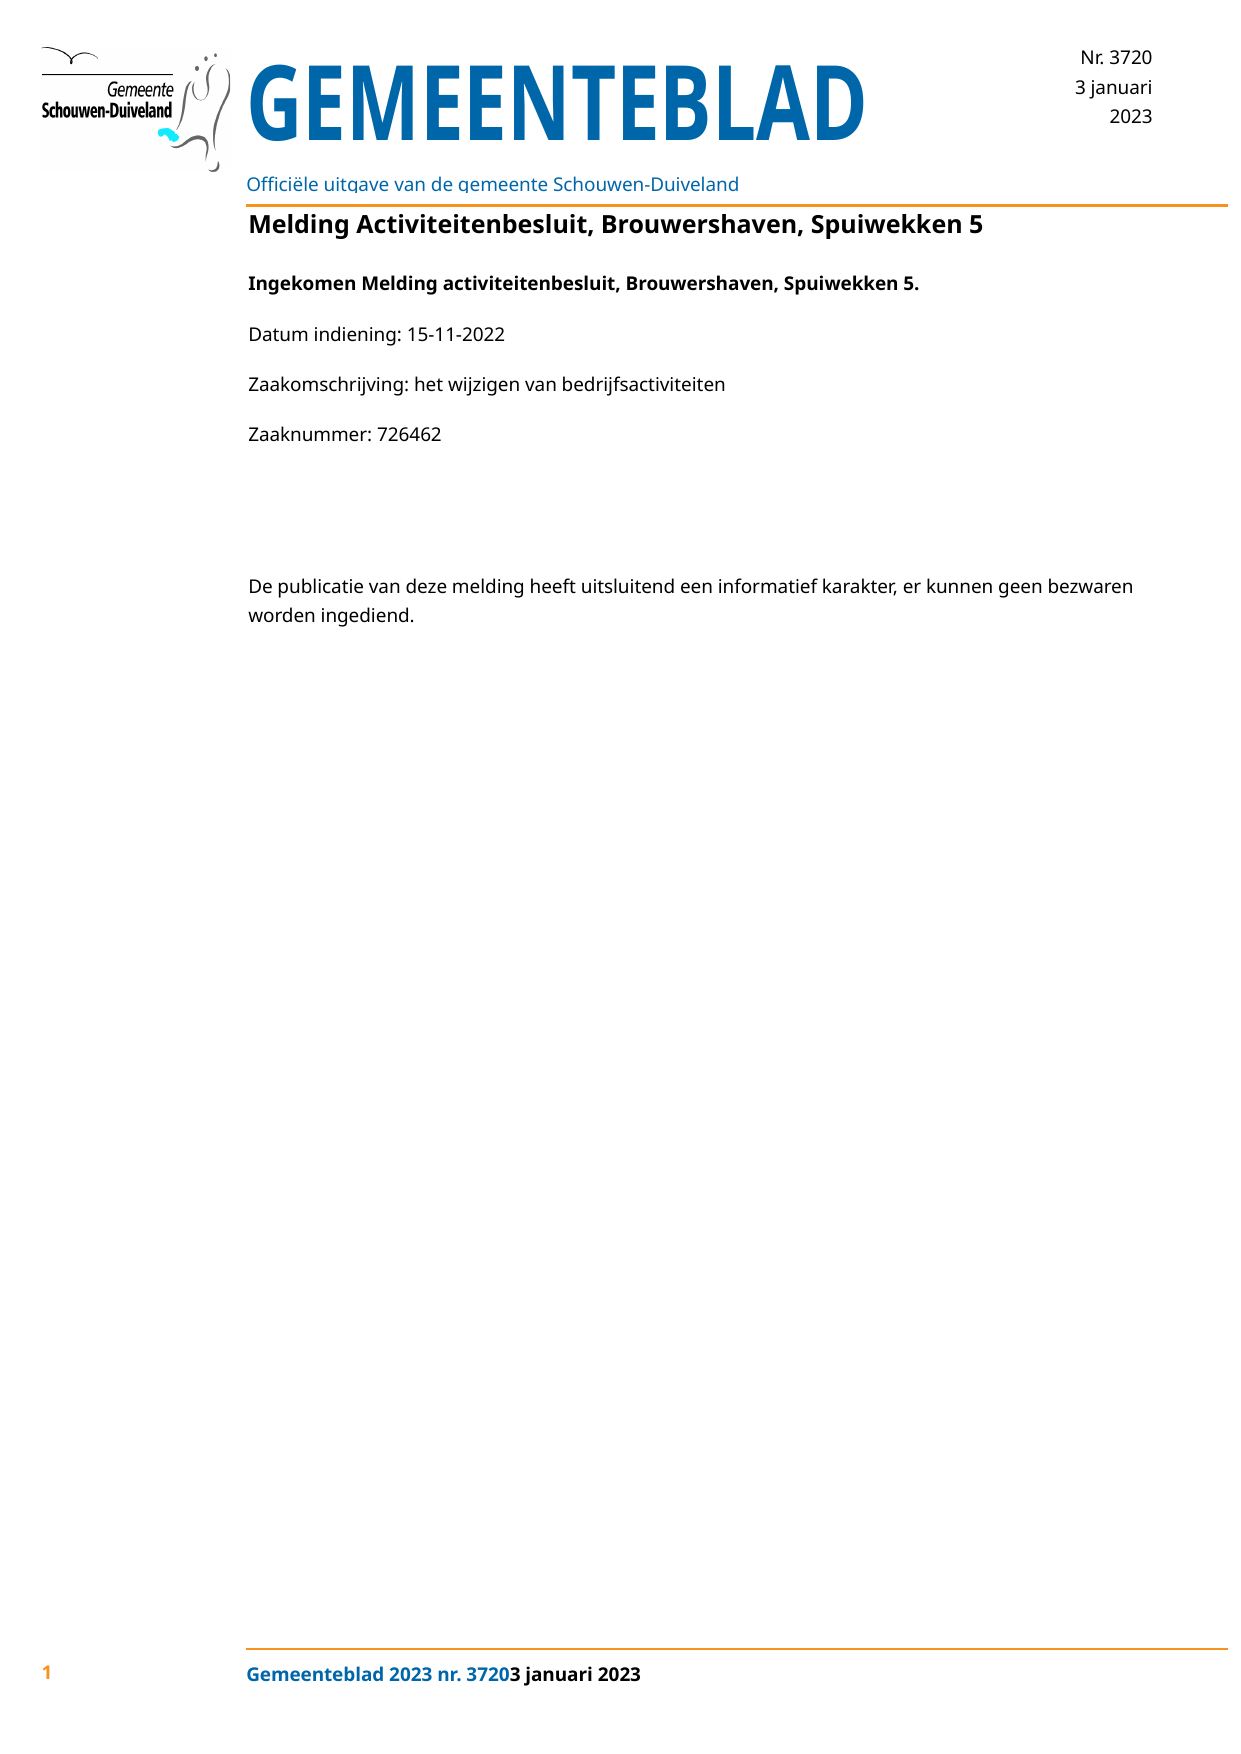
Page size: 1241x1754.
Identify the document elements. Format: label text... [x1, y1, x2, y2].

text Zaaknummer: 726462 [248, 422, 1152, 447]
text Zaakomschrijving: het wijzigen van bedrijfsactiviteiten [248, 371, 1152, 397]
text De publicatie van deze melding heeft uitsluitend een informatief karakter, er kunnen geen bezwaren worden ingediend. [248, 573, 1152, 628]
text Datum indiening: 15-11-2022 [248, 321, 1152, 346]
text Ingekomen Melding activiteitenbesluit, Brouwershaven, Spuiwekken 5. [248, 270, 1152, 296]
picture [41, 47, 231, 172]
text Melding Activiteitenbesluit, Brouwershaven, Spuiwekken 5 [248, 207, 1152, 241]
